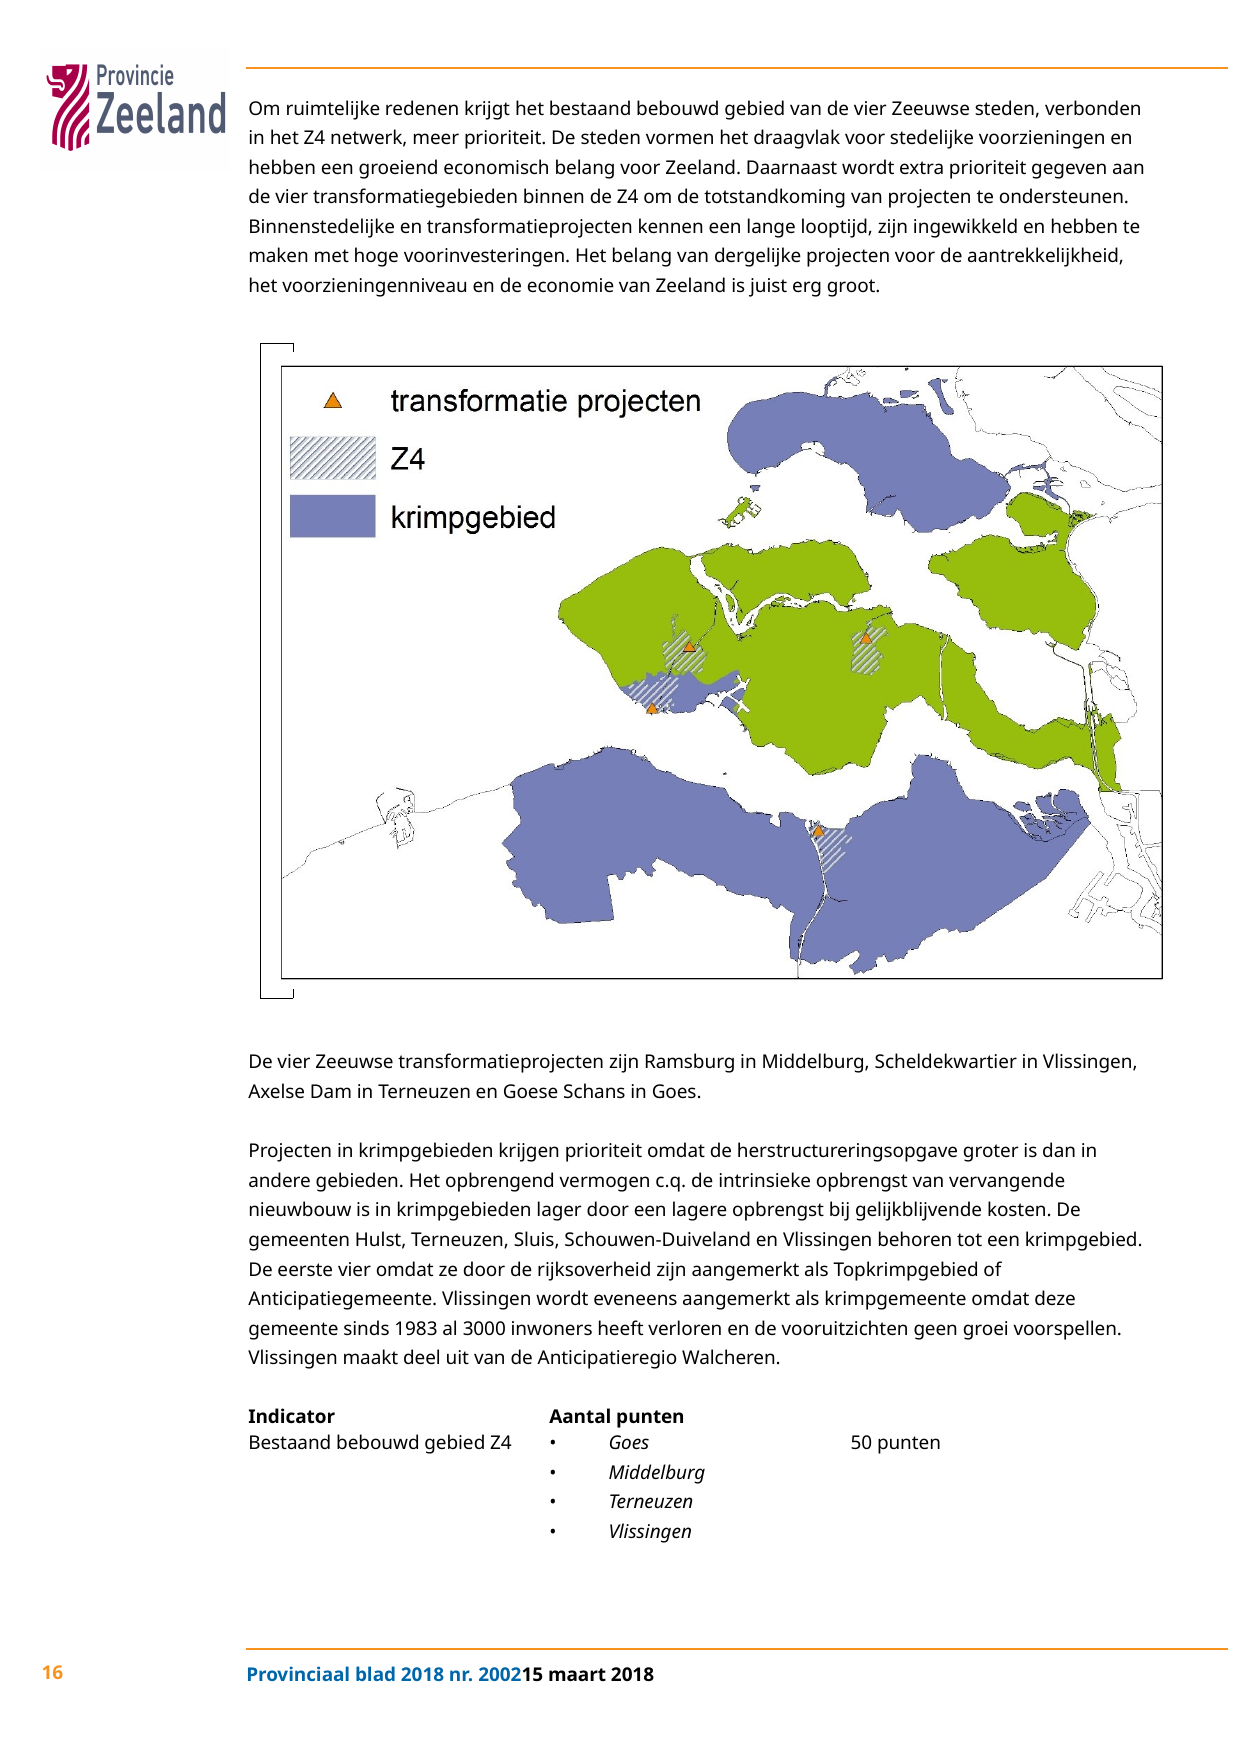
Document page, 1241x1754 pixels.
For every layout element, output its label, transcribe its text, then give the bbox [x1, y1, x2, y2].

table_header Aantal punten [549, 1404, 850, 1429]
text De vier Zeeuwse transformatieprojecten zijn Ramsburg in Middelburg, Scheldekwartier in Vlissingen, Axelse Dam in Terneuzen en Goese Schans in Goes. [248, 1049, 1152, 1104]
text Om ruimtelijke redenen krijgt het bestaand bebouwd gebied van de vier Zeeuwse steden, verbonden in het Z4 netwerk, meer prioriteit. De steden vormen het draagvlak voor stedelijke voorzieningen en hebben een groeiend economisch belang voor Zeeland. Daarnaast wordt extra prioriteit gegeven aan de vier transformatiegebieden binnen de Z4 om de totstandkoming van projecten te ondersteunen. Binnenstedelijke en transformatieprojecten kennen een lange looptijd, zijn ingewikkeld en hebben te maken met hoge voorinvesteringen. Het belang van dergelijke projecten voor de aantrekkelijkheid, het voorzieningenniveau en de economie van Zeeland is juist erg groot. [248, 95, 1152, 298]
table_cell 50 punten [850, 1430, 1152, 1573]
table_header Indicator [248, 1404, 549, 1429]
picture [41, 47, 231, 172]
table_cell Bestaand bebouwd gebied Z4 [248, 1430, 549, 1573]
text Projecten in krimpgebieden krijgen prioriteit omdat de herstructureringsopgave groter is dan in andere gebieden. Het opbrengend vermogen c.q. de intrinsieke opbrengst van vervangende nieuwbouw is in krimpgebieden lager door een lagere opbrengst bij gelijkblijvende kosten. De gemeenten Hulst, Terneuzen, Sluis, Schouwen-Duiveland en Vlissingen behoren tot een krimpgebied. De eerste vier omdat ze door de rijksoverheid zijn aangemerkt als Topkrimpgebied of Anticipatiegemeente. Vlissingen wordt eveneens aangemerkt als krimpgemeente omdat deze gemeente sinds 1983 al 3000 inwoners heeft verloren en de vooruitzichten geen groei voorspellen. Vlissingen maakt deel uit van de Anticipatieregio Walcheren. [248, 1137, 1152, 1370]
table_header [850, 1404, 1152, 1429]
picture [268, 352, 1173, 989]
table_cell Goes Middelburg Terneuzen Vlissingen [549, 1430, 850, 1573]
